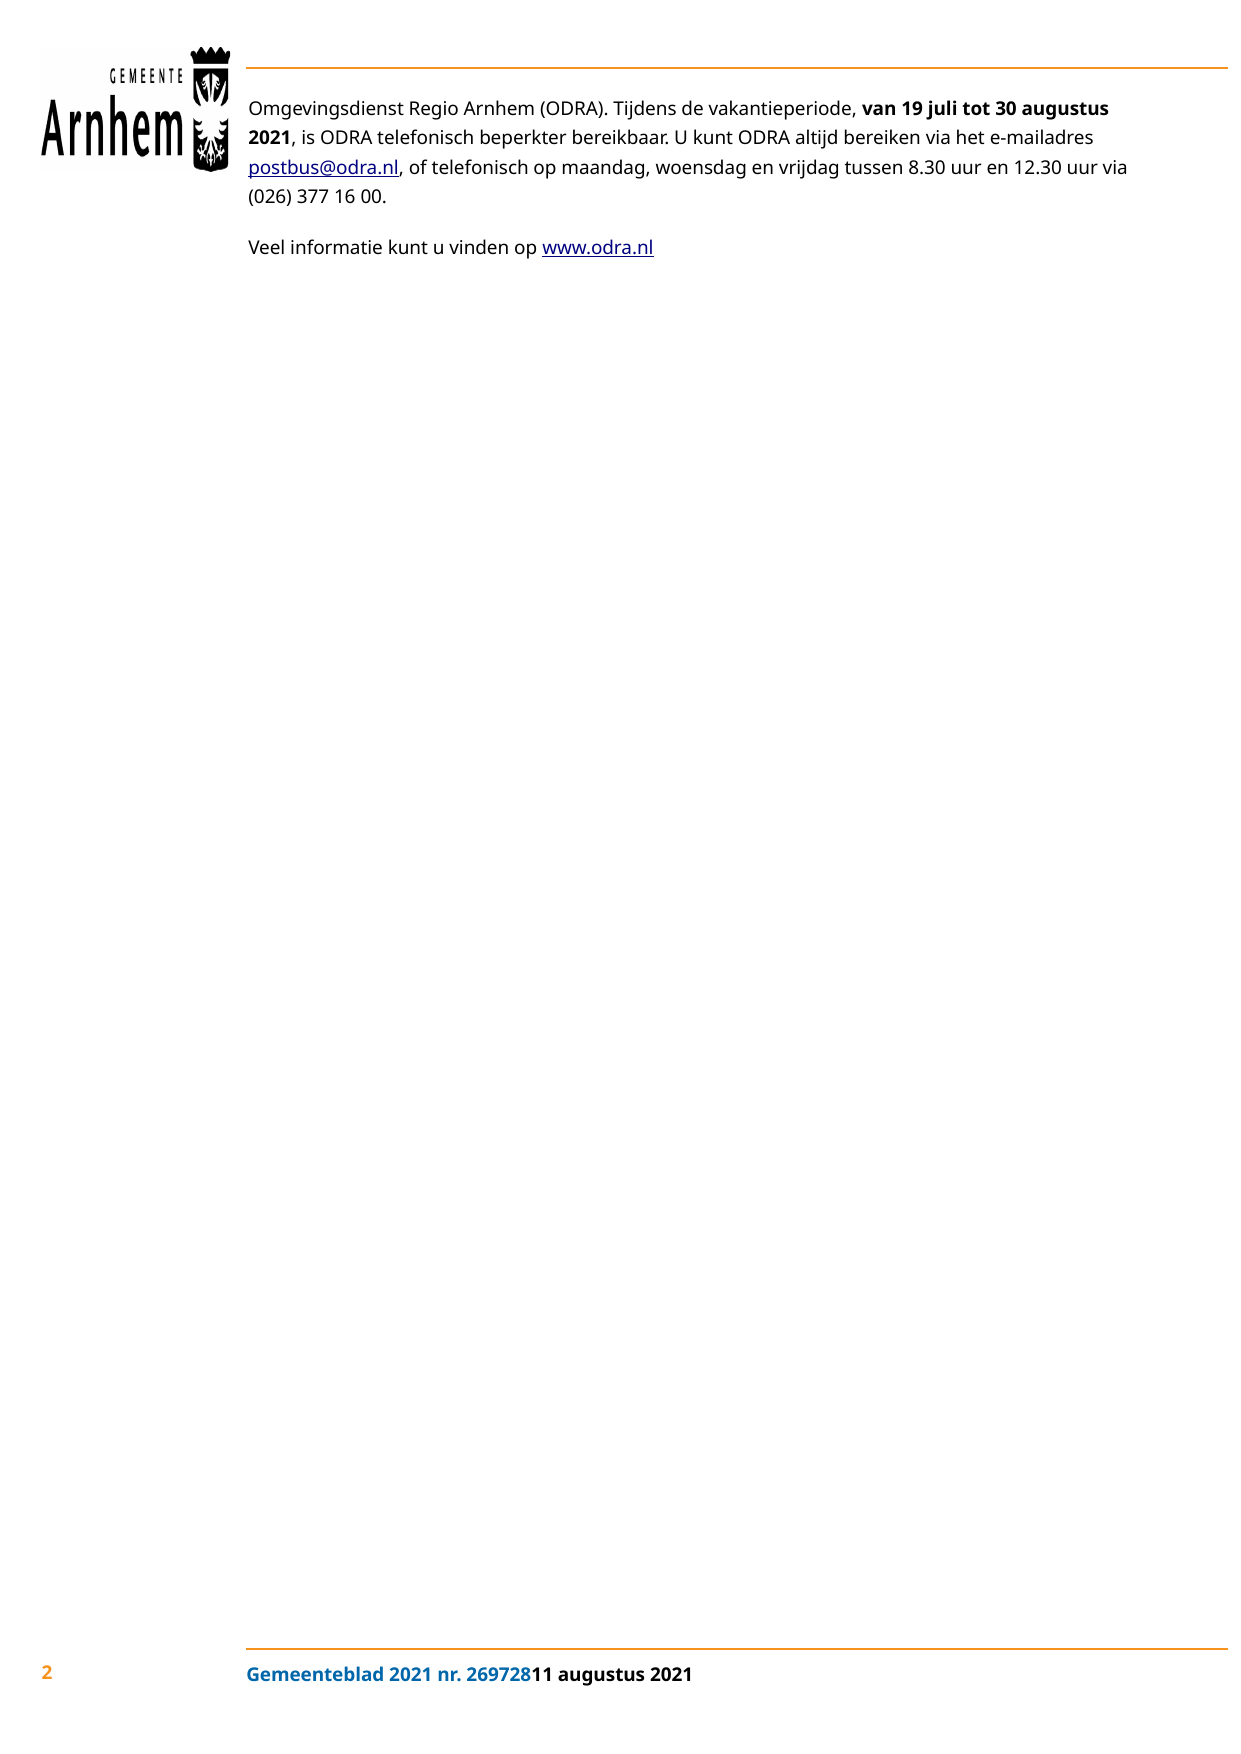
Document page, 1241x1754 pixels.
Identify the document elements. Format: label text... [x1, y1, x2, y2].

text Omgevingsdienst Regio Arnhem (ODRA). Tijdens de vakantieperiode, van 19 juli tot 30 augustus 2021, is ODRA telefonisch beperkter bereikbaar. U kunt ODRA altijd bereiken via het e-mailadres postbus@odra.nl, of telefonisch op maandag, woensdag en vrijdag tussen 8.30 uur en 12.30 uur via (026) 377 16 00. [248, 95, 1152, 209]
text Veel informatie kunt u vinden op www.odra.nl [248, 234, 1152, 260]
picture [41, 47, 231, 172]
